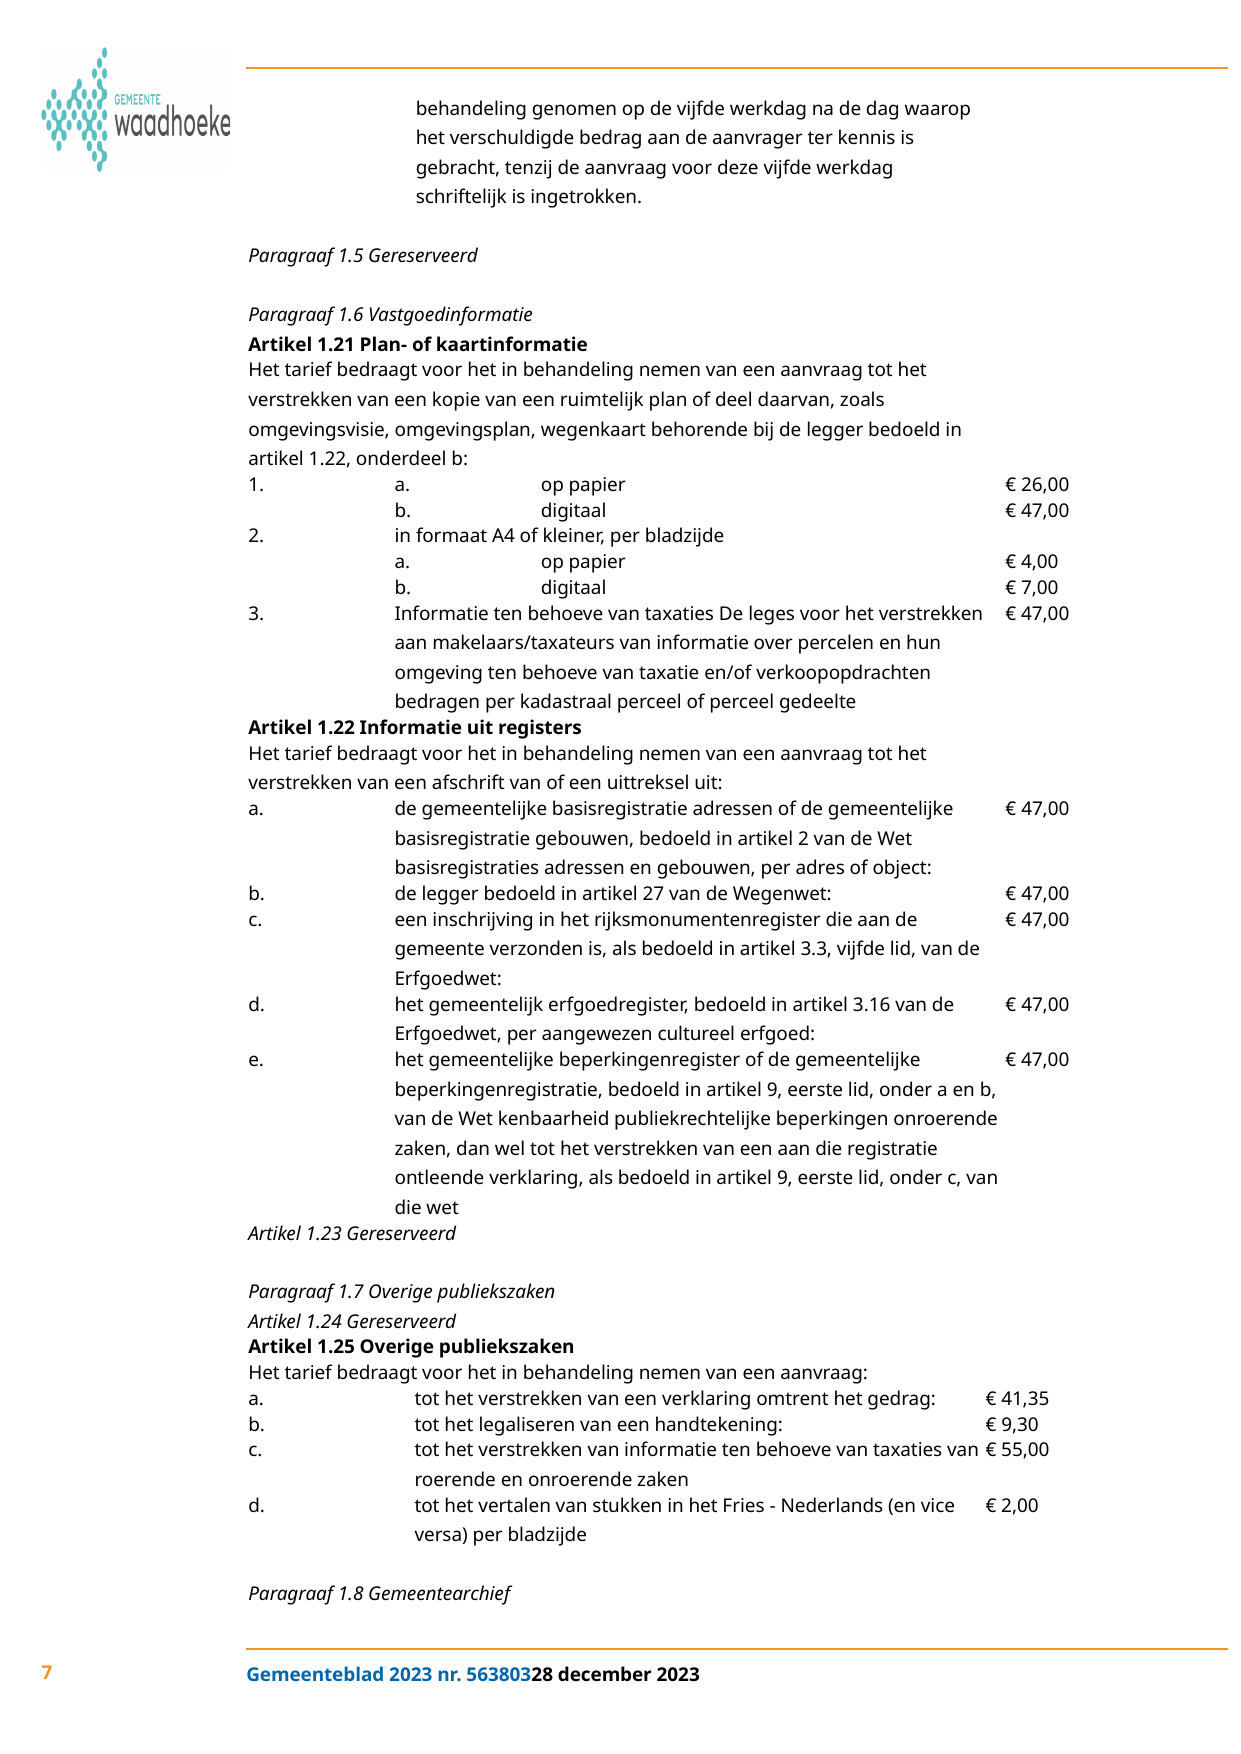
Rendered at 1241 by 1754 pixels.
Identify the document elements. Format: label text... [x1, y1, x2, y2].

table_cell 2. [248, 523, 394, 548]
text Paragraaf 1.6 Vastgoedinformatie [248, 301, 1152, 327]
table_cell [1005, 740, 1152, 795]
table_cell de gemeentelijke basisregistratie adressen of de gemeentelijke basisregistratie gebouwen, bedoeld in artikel 2 van de Wet basisregistraties adressen en gebouwen, per adres of object: [394, 795, 1005, 880]
table_cell [248, 497, 394, 523]
table_cell [248, 548, 394, 574]
table_cell c. [248, 906, 394, 991]
table_cell € 9,30 [985, 1411, 1152, 1437]
table_cell € 4,00 [1005, 548, 1152, 574]
table_cell [1005, 714, 1152, 740]
table_cell € 47,00 [1005, 880, 1152, 906]
table_cell het gemeentelijk erfgoedregister, bedoeld in artikel 3.16 van de Erfgoedwet, per aangewezen cultureel erfgoed: [394, 991, 1005, 1046]
text Paragraaf 1.8 Gemeentearchief [248, 1580, 1152, 1606]
table_cell [1005, 523, 1152, 548]
table_cell Artikel 1.23 Gereserveerd [248, 1220, 1005, 1246]
table_cell € 55,00 [985, 1437, 1152, 1492]
picture [41, 47, 231, 172]
table_cell c. [248, 1437, 414, 1492]
table_cell € 26,00 [1005, 471, 1152, 497]
table_cell d. [248, 991, 394, 1046]
table_cell € 47,00 [1005, 497, 1152, 523]
table_cell e. [248, 1046, 394, 1220]
table_cell de legger bedoeld in artikel 27 van de Wegenwet: [394, 880, 1005, 906]
table_header [1005, 331, 1152, 357]
table_cell € 7,00 [1005, 574, 1152, 600]
table_cell digitaal [541, 497, 1005, 523]
table_cell € 41,35 [985, 1385, 1152, 1411]
table_cell b. [394, 574, 541, 600]
table_cell het gemeentelijke beperkingenregister of de gemeentelijke beperkingenregistratie, bedoeld in artikel 9, eerste lid, onder a en b, van de Wet kenbaarheid publiekrechtelijke beperkingen onroerende zaken, dan wel tot het verstrekken van een aan die registratie ontleende verklaring, als bedoeld in artikel 9, eerste lid, onder c, van die wet [394, 1046, 1005, 1220]
table_cell Informatie ten behoeve van taxaties De leges voor het verstrekken aan makelaars/taxateurs van informatie over percelen en hun omgeving ten behoeve van taxatie en/of verkoopopdrachten bedragen per kadastraal perceel of perceel gedeelte [394, 600, 1005, 714]
table_cell € 47,00 [1005, 906, 1152, 991]
table_cell [985, 1334, 1152, 1359]
table_cell [248, 95, 416, 209]
table_cell a. [248, 795, 394, 880]
table_cell [1005, 1220, 1152, 1246]
table_cell € 47,00 [1005, 795, 1152, 880]
table_cell d. [248, 1492, 414, 1547]
table_cell a. [394, 471, 541, 497]
table_cell [984, 95, 1152, 209]
table_header Artikel 1.21 Plan- of kaartinformatie [248, 331, 1005, 357]
table_cell Artikel 1.25 Overige publiekszaken [248, 1334, 985, 1359]
table_cell Het tarief bedraagt voor het in behandeling nemen van een aanvraag tot het verstrekken van een kopie van een ruimtelijk plan of deel daarvan, zoals omgevingsvisie, omgevingsplan, wegenkaart behorende bij de legger bedoeld in artikel 1.22, onderdeel b: [248, 357, 1005, 471]
table_cell Het tarief bedraagt voor het in behandeling nemen van een aanvraag: [248, 1360, 985, 1385]
table_cell [985, 1360, 1152, 1385]
table_cell [1005, 357, 1152, 471]
table_header [985, 1308, 1152, 1334]
table_cell b. [248, 1411, 414, 1437]
table_cell behandeling genomen op de vijfde werkdag na de dag waarop het verschuldigde bedrag aan de aanvrager ter kennis is gebracht, tenzij de aanvraag voor deze vijfde werkdag schriftelijk is ingetrokken. [416, 95, 984, 209]
table_cell b. [394, 497, 541, 523]
table_cell een inschrijving in het rijksmonumentenregister die aan de gemeente verzonden is, als bedoeld in artikel 3.3, vijfde lid, van de Erfgoedwet: [394, 906, 1005, 991]
text Paragraaf 1.5 Gereserveerd [248, 242, 1152, 268]
table_cell tot het vertalen van stukken in het Fries - Nederlands (en vice versa) per bladzijde [414, 1492, 985, 1547]
table_cell op papier [541, 548, 1005, 574]
table_cell Artikel 1.22 Informatie uit registers [248, 714, 1005, 740]
table_cell b. [248, 880, 394, 906]
table_cell a. [248, 1385, 414, 1411]
table_cell op papier [541, 471, 1005, 497]
table_header Artikel 1.24 Gereserveerd [248, 1308, 985, 1334]
table_cell digitaal [541, 574, 1005, 600]
table_cell € 47,00 [1005, 1046, 1152, 1220]
table_cell € 2,00 [985, 1492, 1152, 1547]
table_cell Het tarief bedraagt voor het in behandeling nemen van een aanvraag tot het verstrekken van een afschrift van of een uittreksel uit: [248, 740, 1005, 795]
table_cell € 47,00 [1005, 600, 1152, 714]
table_cell tot het verstrekken van een verklaring omtrent het gedrag: [414, 1385, 985, 1411]
table_cell tot het verstrekken van informatie ten behoeve van taxaties van roerende en onroerende zaken [414, 1437, 985, 1492]
table_cell [248, 574, 394, 600]
table_cell tot het legaliseren van een handtekening: [414, 1411, 985, 1437]
text Paragraaf 1.7 Overige publiekszaken [248, 1278, 1152, 1304]
table_cell a. [394, 548, 541, 574]
table_cell in formaat A4 of kleiner, per bladzijde [394, 523, 1005, 548]
table_cell € 47,00 [1005, 991, 1152, 1046]
table_cell 3. [248, 600, 394, 714]
table_cell 1. [248, 471, 394, 497]
